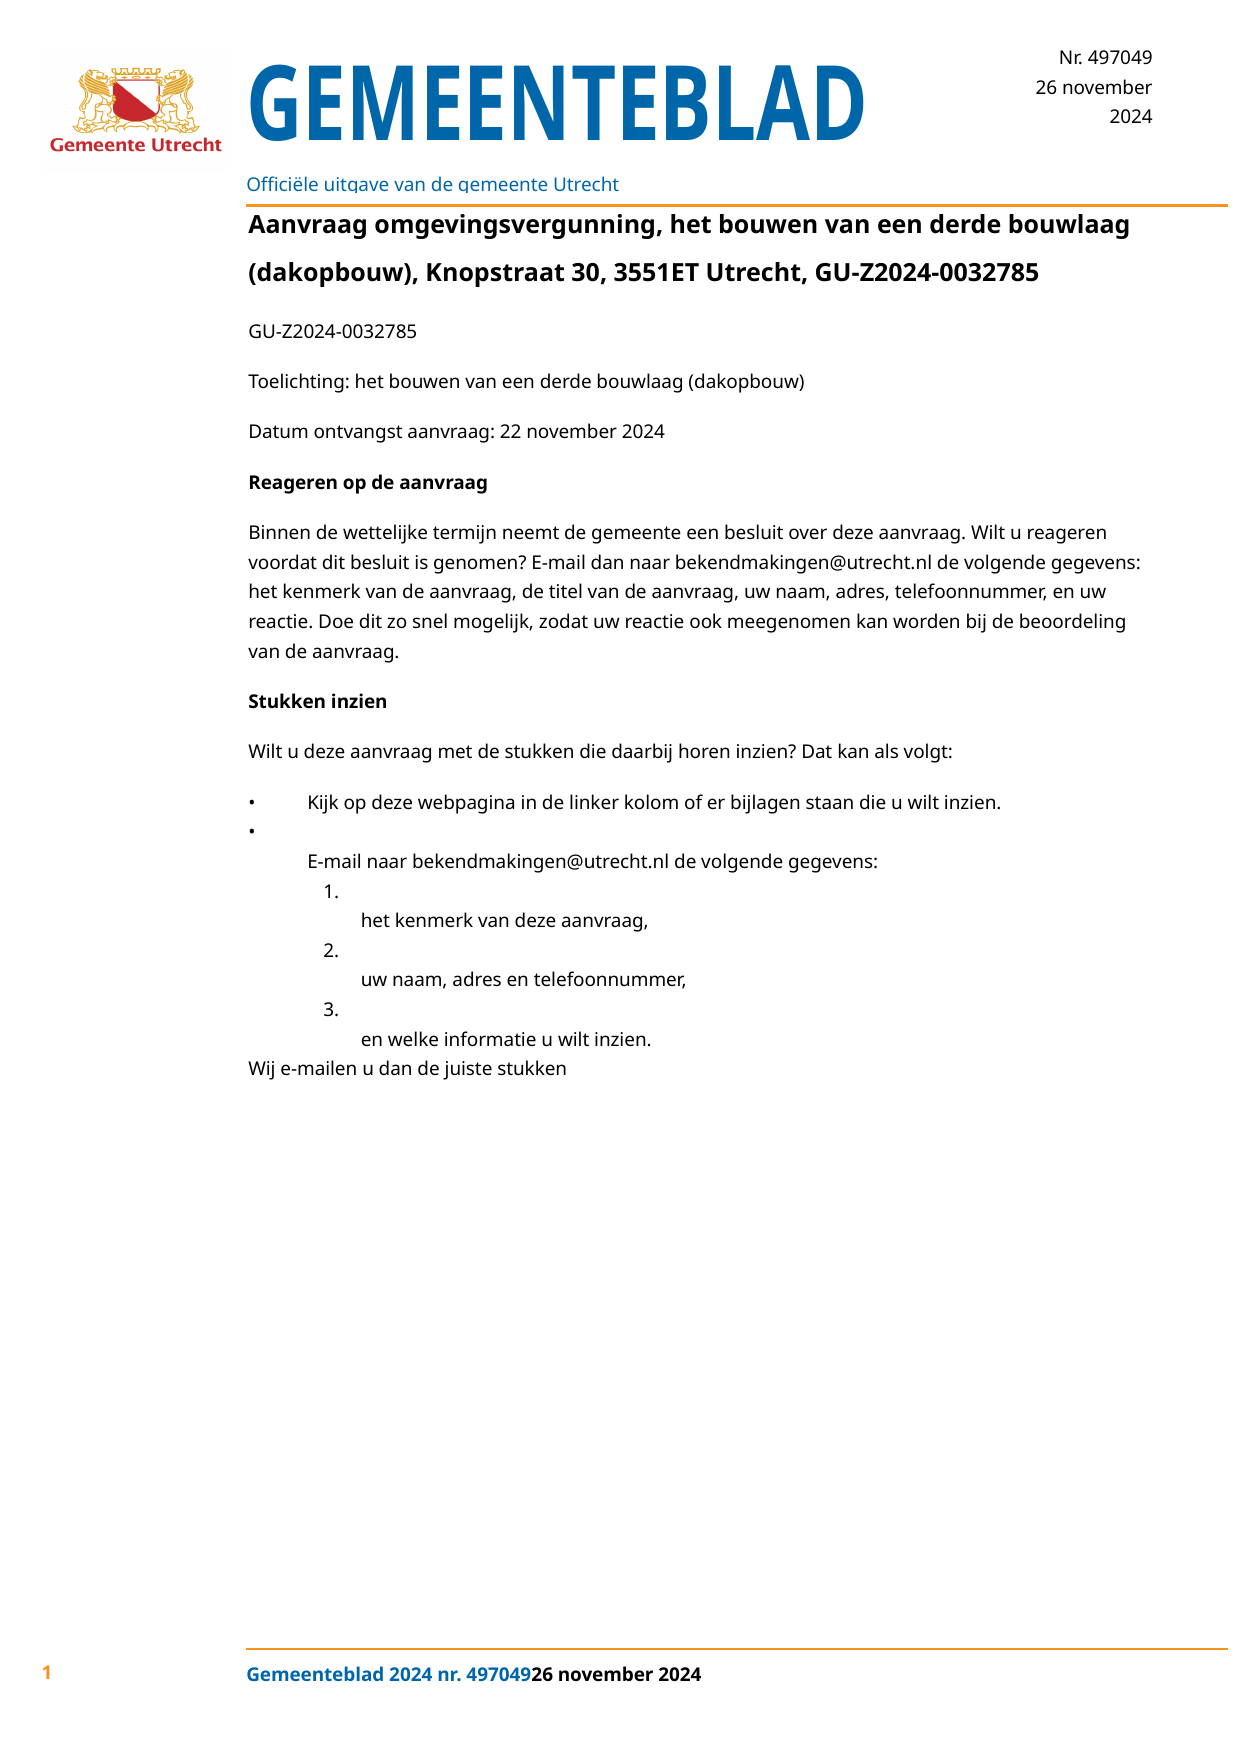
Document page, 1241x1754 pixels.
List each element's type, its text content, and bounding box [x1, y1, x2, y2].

list het kenmerk van deze aanvraag, [323, 907, 1152, 933]
text Reageren op de aanvraag [248, 469, 1152, 495]
list en welke informatie u wilt inzien. [323, 1026, 1152, 1052]
list uw naam, adres en telefoonnummer, [323, 967, 1152, 992]
list E-mail naar bekendmakingen@utrecht.nl de volgende gegevens: [248, 848, 1152, 874]
text Binnen de wettelijke termijn neemt de gemeente een besluit over deze aanvraag. Wilt u reageren voordat dit besluit is genomen? E-mail dan naar bekendmakingen@utrecht.nl de volgende gegevens: het kenmerk van de aanvraag, de titel van de aanvraag, uw naam, adres, telefoonnummer, en uw reactie. Doe dit zo snel mogelijk, zodat uw reactie ook meegenomen kan worden bij de beoordeling van de aanvraag. [248, 519, 1152, 664]
text GU-Z2024-0032785 [248, 318, 1152, 344]
list Kijk op deze webpagina in de linker kolom of er bijlagen staan die u wilt inzien. [248, 789, 1152, 815]
text Datum ontvangst aanvraag: 22 november 2024 [248, 419, 1152, 444]
picture [41, 47, 231, 172]
text Toelichting: het bouwen van een derde bouwlaag (dakopbouw) [248, 368, 1152, 394]
text Aanvraag omgevingsvergunning, het bouwen van een derde bouwlaag (dakopbouw), Knopstraat 30, 3551ET Utrecht, GU-Z2024-0032785 [248, 207, 1152, 288]
text Wij e-mailen u dan de juiste stukken [248, 1055, 1152, 1081]
text Wilt u deze aanvraag met de stukken die daarbij horen inzien? Dat kan als volgt: [248, 739, 1152, 764]
text Stukken inzien [248, 688, 1152, 714]
